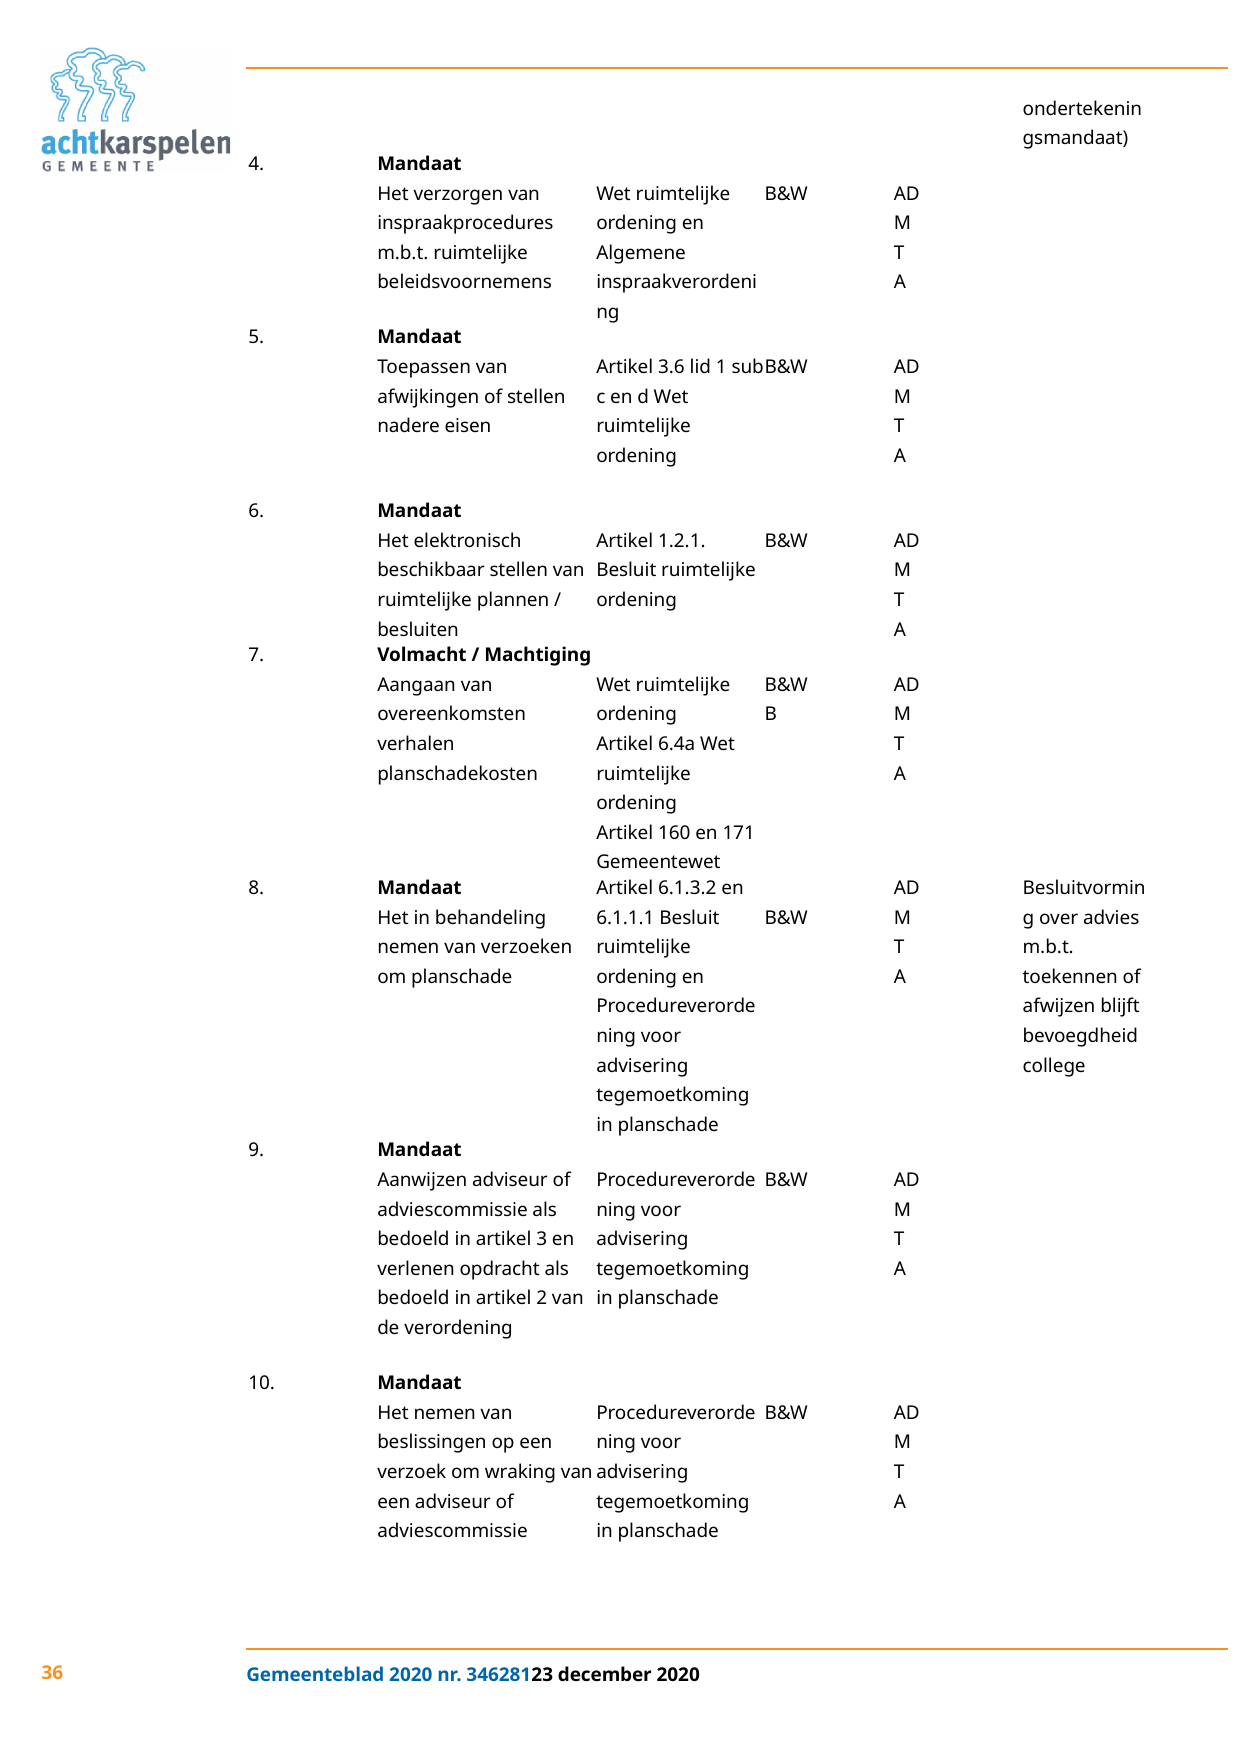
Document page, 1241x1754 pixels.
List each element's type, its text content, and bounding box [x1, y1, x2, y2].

table_cell 10. [248, 1370, 377, 1602]
table_cell [248, 95, 377, 150]
table_cell Besluitvorming over advies m.b.t. toekennen of afwijzen blijft bevoegdheid college [1023, 874, 1152, 1137]
table_cell [1023, 498, 1152, 641]
table_cell Artikel 3.6 lid 1 sub c en d Wet ruimtelijke ordening [596, 324, 764, 497]
table_cell B&W [764, 150, 893, 324]
table_cell Artikel 1.2.1. Besluit ruimtelijke ordening [596, 498, 764, 641]
table_cell Mandaat Aanwijzen adviseur of adviescommissie als bedoeld in artikel 3 en verlenen opdracht als bedoeld in artikel 2 van de verordening [377, 1137, 596, 1369]
table_cell B&W B [764, 641, 893, 874]
table_cell AD M T A [894, 641, 1022, 874]
table_cell AD M T A [894, 1137, 1022, 1369]
table_cell B&W [764, 498, 893, 641]
table_cell Procedureverordening voor advisering tegemoetkoming in planschade [596, 1137, 764, 1369]
table_cell Mandaat Het in behandeling nemen van verzoeken om planschade [377, 874, 596, 1137]
table_cell [1023, 1137, 1152, 1369]
table_cell AD M T A [894, 874, 1022, 1137]
table_cell [1023, 324, 1152, 497]
table_cell Mandaat Het nemen van beslissingen op een verzoek om wraking van een adviseur of adviescommissie [377, 1370, 596, 1602]
table_cell [1023, 641, 1152, 874]
table_cell AD M T A [894, 150, 1022, 324]
table_cell [1023, 1370, 1152, 1602]
table_cell Mandaat Het elektronisch beschikbaar stellen van ruimtelijke plannen / besluiten [377, 498, 596, 641]
table_cell Artikel 6.1.3.2 en 6.1.1.1 Besluit ruimtelijke ordening en Procedureverordening voor advisering tegemoetkoming in planschade [596, 874, 764, 1137]
table_cell AD M T A [894, 1370, 1022, 1602]
table_cell AD M T A [894, 498, 1022, 641]
table_cell Wet ruimtelijke ordening en Algemene inspraakverordening [596, 150, 764, 324]
table_cell [596, 95, 764, 150]
table_cell 4. [248, 150, 377, 324]
table_cell 8. [248, 874, 377, 1137]
table_cell 9. [248, 1137, 377, 1369]
table_cell [894, 95, 1022, 150]
table_cell B&W [764, 874, 893, 1137]
table_cell B&W [764, 1137, 893, 1369]
table_cell Mandaat Toepassen van afwijkingen of stellen nadere eisen [377, 324, 596, 497]
table_cell Wet ruimtelijke ordening Artikel 6.4a Wet ruimtelijke ordening Artikel 160 en 171 Gemeentewet [596, 641, 764, 874]
table_cell AD M T A [894, 324, 1022, 497]
table_cell ondertekeningsmandaat) [1023, 95, 1152, 150]
table_cell B&W [764, 324, 893, 497]
table_cell [1023, 150, 1152, 324]
table_cell Volmacht / Machtiging Aangaan van overeenkomsten verhalen planschadekosten [377, 641, 596, 874]
table_cell 7. [248, 641, 377, 874]
table_cell Procedureverordening voor advisering tegemoetkoming in planschade [596, 1370, 764, 1602]
table_cell Mandaat Het verzorgen van inspraakprocedures m.b.t. ruimtelijke beleidsvoornemens [377, 150, 596, 324]
table_cell [764, 95, 893, 150]
table_cell [377, 95, 596, 150]
table_cell B&W [764, 1370, 893, 1602]
table_cell 5. [248, 324, 377, 497]
table_cell 6. [248, 498, 377, 641]
picture [41, 47, 231, 172]
